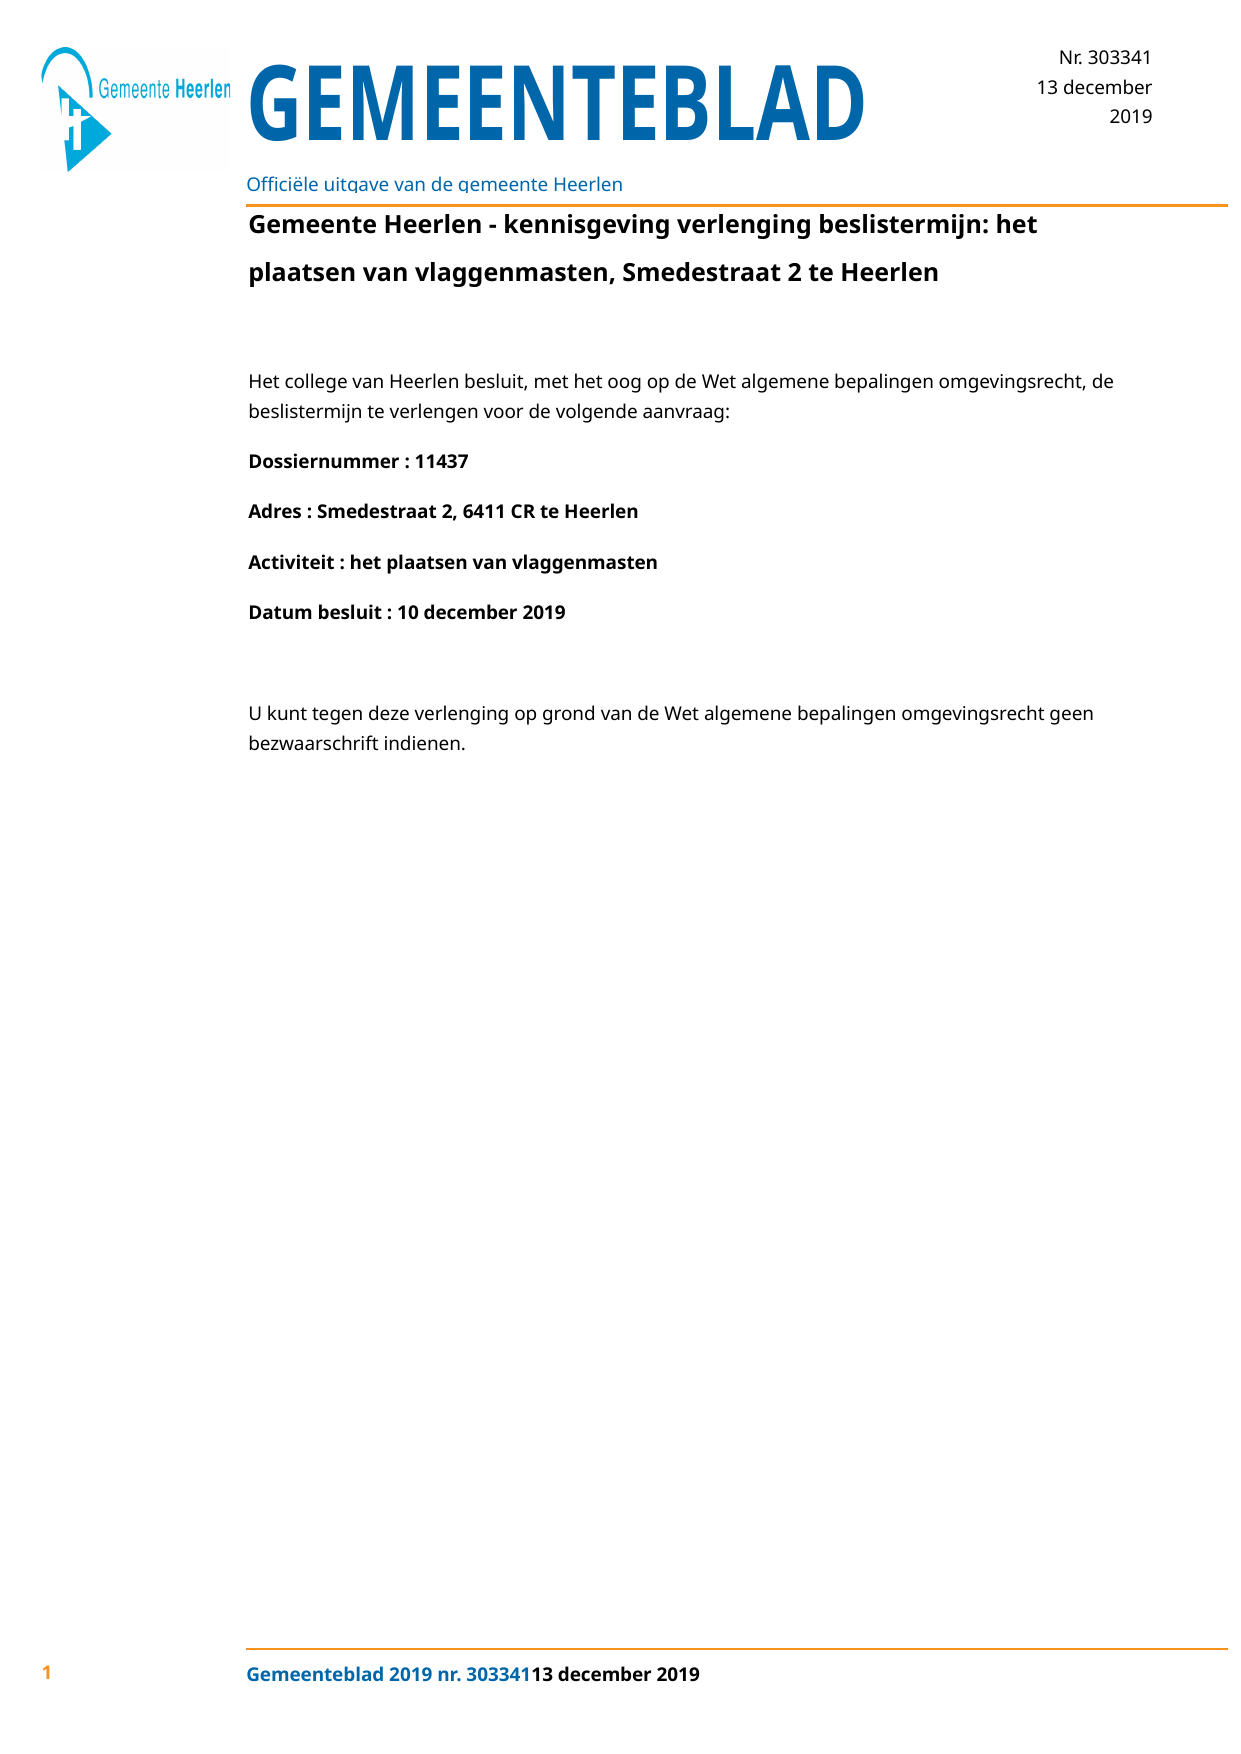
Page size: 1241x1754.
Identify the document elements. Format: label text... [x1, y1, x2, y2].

text Gemeente Heerlen - kennisgeving verlenging beslistermijn: het plaatsen van vlaggenmasten, Smedestraat 2 te Heerlen [248, 207, 1152, 288]
picture [41, 47, 59, 70]
picture [41, 47, 231, 172]
text Dossiernummer : 11437 [248, 448, 1152, 474]
text Adres : Smedestraat 2, 6411 CR te Heerlen [248, 499, 1152, 524]
text Het college van Heerlen besluit, met het oog op de Wet algemene bepalingen omgevingsrecht, de beslistermijn te verlengen voor de volgende aanvraag: [248, 368, 1152, 424]
text Datum besluit : 10 december 2019 [248, 599, 1152, 625]
text Activiteit : het plaatsen van vlaggenmasten [248, 549, 1152, 575]
text U kunt tegen deze verlenging op grond van de Wet algemene bepalingen omgevingsrecht geen bezwaarschrift indienen. [248, 700, 1152, 756]
